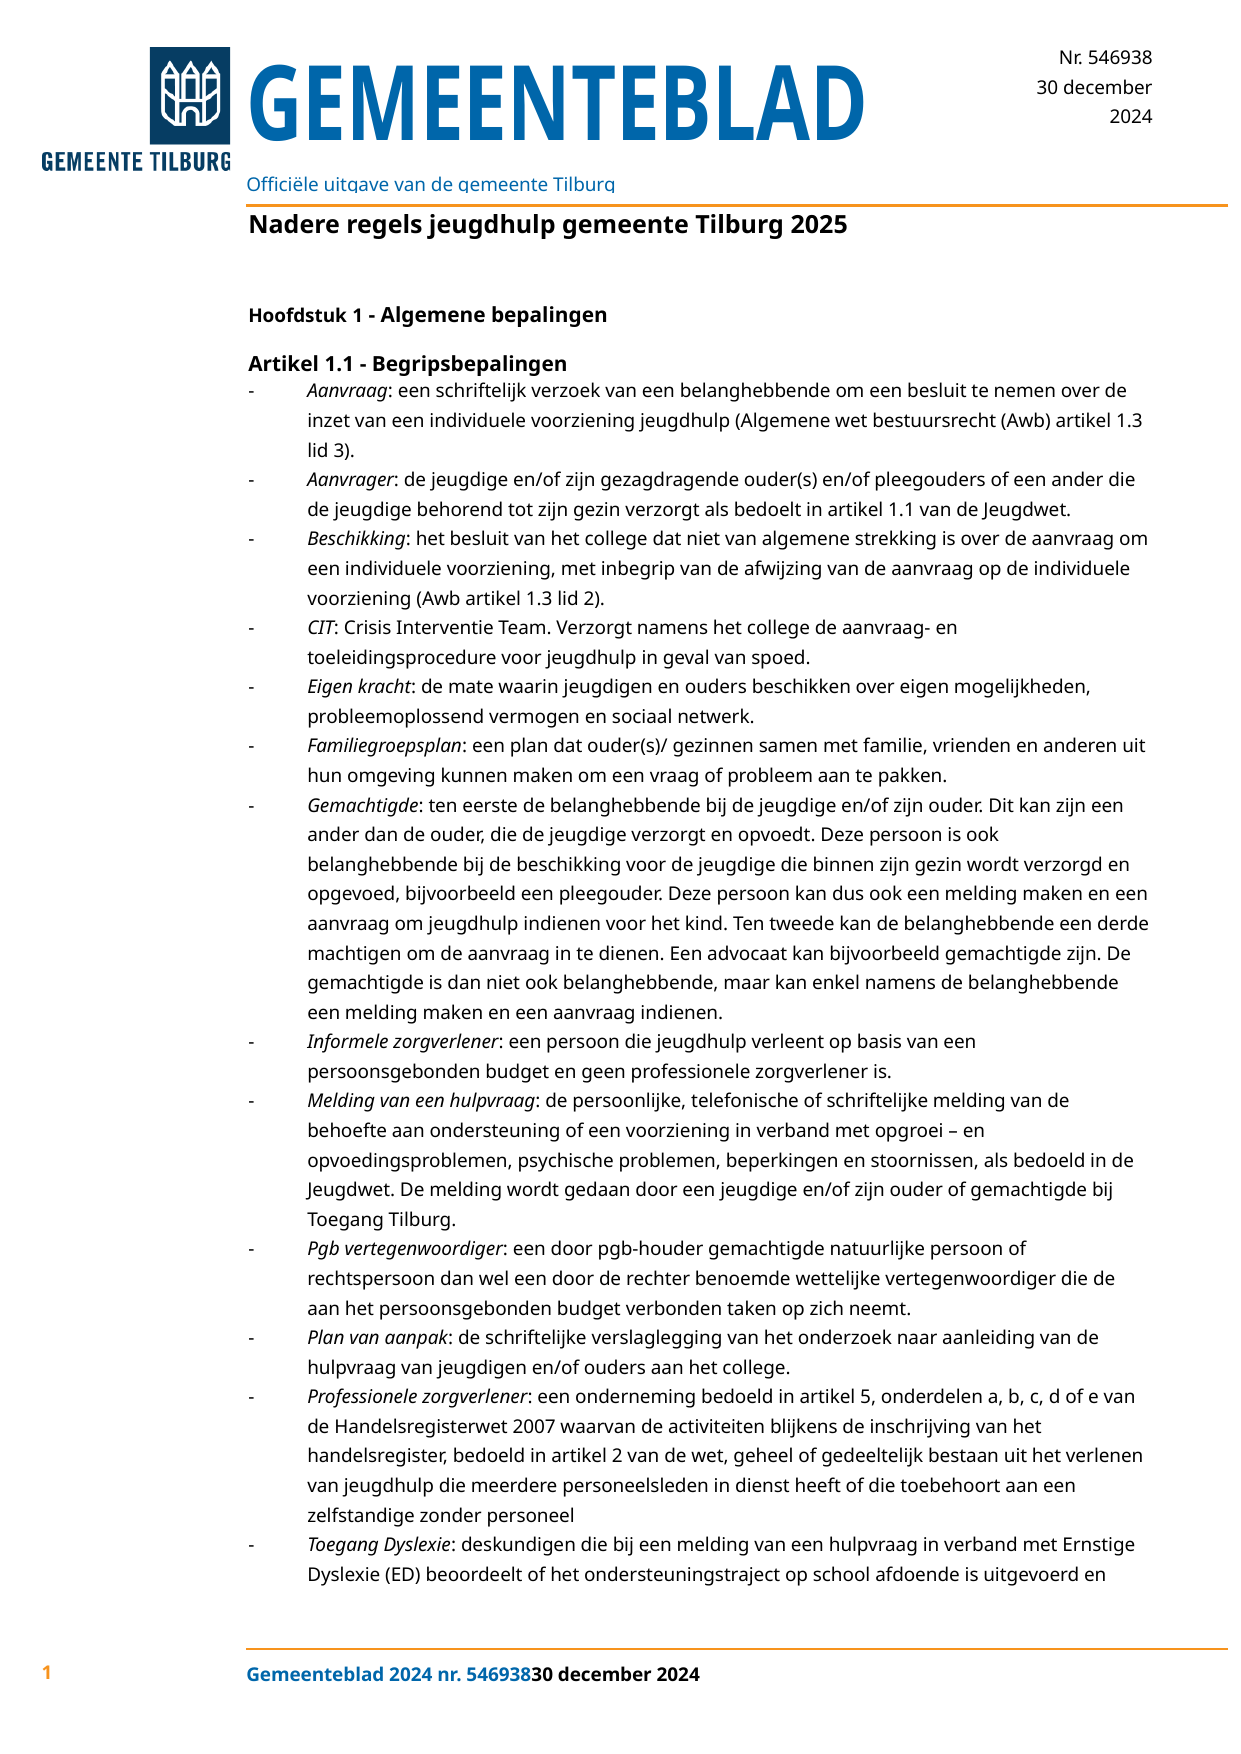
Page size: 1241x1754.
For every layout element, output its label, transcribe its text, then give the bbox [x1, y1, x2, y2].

list Gemachtigde: ten eerste de belanghebbende bij de jeugdige en/of zijn ouder. Dit kan zijn een ander dan de ouder, die de jeugdige verzorgt en opvoedt. Deze persoon is ook belanghebbende bij de beschikking voor de jeugdige die binnen zijn gezin wordt verzorgd en opgevoed, bijvoorbeeld een pleegouder. Deze persoon kan dus ook een melding maken en een aanvraag om jeugdhulp indienen voor het kind. Ten tweede kan de belanghebbende een derde machtigen om de aanvraag in te dienen. Een advocaat kan bijvoorbeeld gemachtigde zijn. De gemachtigde is dan niet ook belanghebbende, maar kan enkel namens de belanghebbende een melding maken en een aanvraag indienen. [248, 792, 1152, 1024]
text Hoofdstuk 1 - Algemene bepalingen [248, 300, 1152, 328]
list Plan van aanpak: de schriftelijke verslaglegging van het onderzoek naar aanleiding van de hulpvraag van jeugdigen en/of ouders aan het college. [248, 1324, 1152, 1379]
list Melding van een hulpvraag: de persoonlijke, telefonische of schriftelijke melding van de behoefte aan ondersteuning of een voorziening in verband met opgroei – en opvoedingsproblemen, psychische problemen, beperkingen en stoornissen, als bedoeld in de Jeugdwet. De melding wordt gedaan door een jeugdige en/of zijn ouder of gemachtigde bij Toegang Tilburg. [248, 1088, 1152, 1232]
list Familiegroepsplan: een plan dat ouder(s)/ gezinnen samen met familie, vrienden en anderen uit hun omgeving kunnen maken om een vraag of probleem aan te pakken. [248, 733, 1152, 788]
text Artikel 1.1 - Begripsbepalingen [248, 349, 1152, 378]
list CIT: Crisis Interventie Team. Verzorgt namens het college de aanvraag- en toeleidingsprocedure voor jeugdhulp in geval van spoed. [248, 614, 1152, 669]
list Informele zorgverlener: een persoon die jeugdhulp verleent op basis van een persoonsgebonden budget en geen professionele zorgverlener is. [248, 1028, 1152, 1084]
list Aanvraag: een schriftelijk verzoek van een belanghebbende om een besluit te nemen over de inzet van een individuele voorziening jeugdhulp (Algemene wet bestuursrecht (Awb) artikel 1.3 lid 3). [248, 378, 1152, 462]
list Beschikking: het besluit van het college dat niet van algemene strekking is over de aanvraag om een individuele voorziening, met inbegrip van de afwijzing van de aanvraag op de individuele voorziening (Awb artikel 1.3 lid 2). [248, 526, 1152, 610]
list Professionele zorgverlener: een onderneming bedoeld in artikel 5, onderdelen a, b, c, d of e van de Handelsregisterwet 2007 waarvan de activiteiten blijkens de inschrijving van het handelsregister, bedoeld in artikel 2 van de wet, geheel of gedeeltelijk bestaan uit het verlenen van jeugdhulp die meerdere personeelsleden in dienst heeft of die toebehoort aan een zelfstandige zonder personeel [248, 1383, 1152, 1527]
list Toegang Dyslexie: deskundigen die bij een melding van een hulpvraag in verband met Ernstige Dyslexie (ED) beoordeelt of het ondersteuningstraject op school afdoende is uitgevoerd en [248, 1531, 1152, 1587]
picture [41, 47, 231, 172]
list Eigen kracht: de mate waarin jeugdigen en ouders beschikken over eigen mogelijkheden, probleemoplossend vermogen en sociaal netwerk. [248, 673, 1152, 729]
list Pgb vertegenwoordiger: een door pgb-houder gemachtigde natuurlijke persoon of rechtspersoon dan wel een door de rechter benoemde wettelijke vertegenwoordiger die de aan het persoonsgebonden budget verbonden taken op zich neemt. [248, 1236, 1152, 1320]
text Nadere regels jeugdhulp gemeente Tilburg 2025 [248, 207, 1152, 241]
list Aanvrager: de jeugdige en/of zijn gezagdragende ouder(s) en/of pleegouders of een ander die de jeugdige behorend tot zijn gezin verzorgt als bedoelt in artikel 1.1 van de Jeugdwet. [248, 466, 1152, 522]
